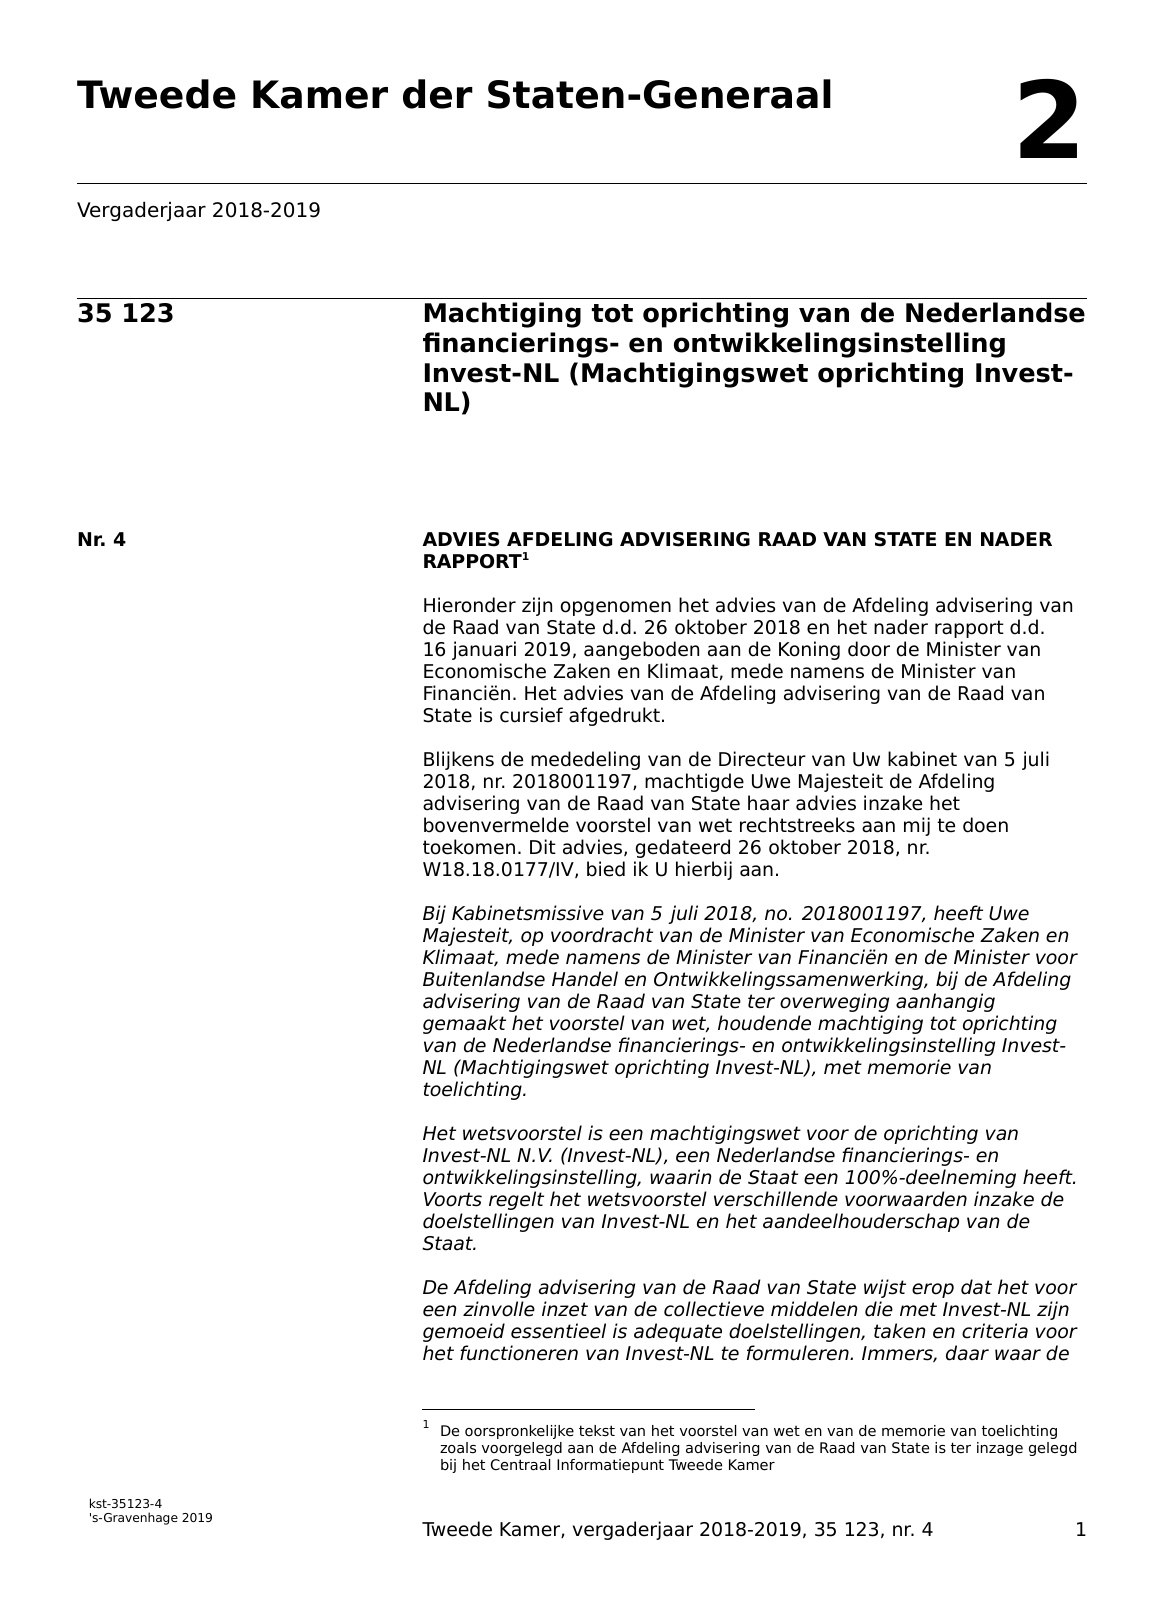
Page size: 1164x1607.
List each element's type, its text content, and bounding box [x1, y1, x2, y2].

text Het wetsvoorstel is een machtigingswet voor de oprichting van Invest-NL N.V. (Invest-NL), een Nederlandse financierings- en ontwikkelingsinstelling, waarin de Staat een 100%-deelneming heeft. Voorts regelt het wetsvoorstel verschillende voorwaarden inzake de doelstellingen van Invest-NL en het aandeelhouderschap van de Staat. [422, 1123, 1087, 1255]
text De Afdeling advisering van de Raad van State wijst erop dat het voor een zinvolle inzet van de collectieve middelen die met Invest-NL zijn gemoeid essentieel is adequate doelstellingen, taken en criteria voor het functioneren van Invest-NL te formuleren. Immers, daar waar de [422, 1277, 1087, 1365]
text Hieronder zijn opgenomen het advies van de Afdeling advisering van de Raad van State d.d. 26 oktober 2018 en het nader rapport d.d. 16 januari 2019, aangeboden aan de Koning door de Minister van Economische Zaken en Klimaat, mede namens de Minister van Financiën. Het advies van de Afdeling advisering van de Raad van State is cursief afgedrukt. [422, 595, 1087, 727]
text De oorspronkelijke tekst van het voorstel van wet en van de memorie van toelichting zoals voorgelegd aan de Afdeling advisering van de Raad van State is ter inzage gelegd bij het Centraal Informatiepunt Tweede Kamer [422, 1418, 1087, 1474]
text Bij Kabinetsmissive van 5 juli 2018, no. 2018001197, heeft Uwe Majesteit, op voordracht van de Minister van Economische Zaken en Klimaat, mede namens de Minister van Financiën en de Minister voor Buitenlandse Handel en Ontwikkelingssamenwerking, bij de Afdeling advisering van de Raad van State ter overweging aanhangig gemaakt het voorstel van wet, houdende machtiging tot oprichting van de Nederlandse financierings- en ontwikkelingsinstelling Invest-NL (Machtigingswet oprichting Invest-NL), met memorie van toelichting. [422, 903, 1087, 1101]
text 's-Gravenhage 2019 [88, 1511, 323, 1525]
table_header Tweede Kamer der Staten-Generaal [77, 59, 886, 183]
subtitle 35 123 Machtiging tot oprichting van de Nederlandse financierings- en ontwikkelingsinstelling Invest-NL (Machtigingswet oprichting Invest-NL) [77, 299, 1087, 418]
text kst-35123-4 [88, 1497, 323, 1511]
table_header 2 [886, 59, 1087, 183]
text Blijkens de mededeling van de Directeur van Uw kabinet van 5 juli 2018, nr. 2018001197, machtigde Uwe Majesteit de Afdeling advisering van de Raad van State haar advies inzake het bovenvermelde voorstel van wet rechtstreeks aan mij te doen toekomen. Dit advies, gedateerd 26 oktober 2018, nr. W18.18.0177/IV, bied ik U hierbij aan. [422, 749, 1087, 881]
table_cell Vergaderjaar 2018-2019 [77, 184, 1087, 298]
subtitle Nr. 4 ADVIES AFDELING ADVISERING RAAD VAN STATE EN NADER RAPPORT [77, 529, 1087, 573]
